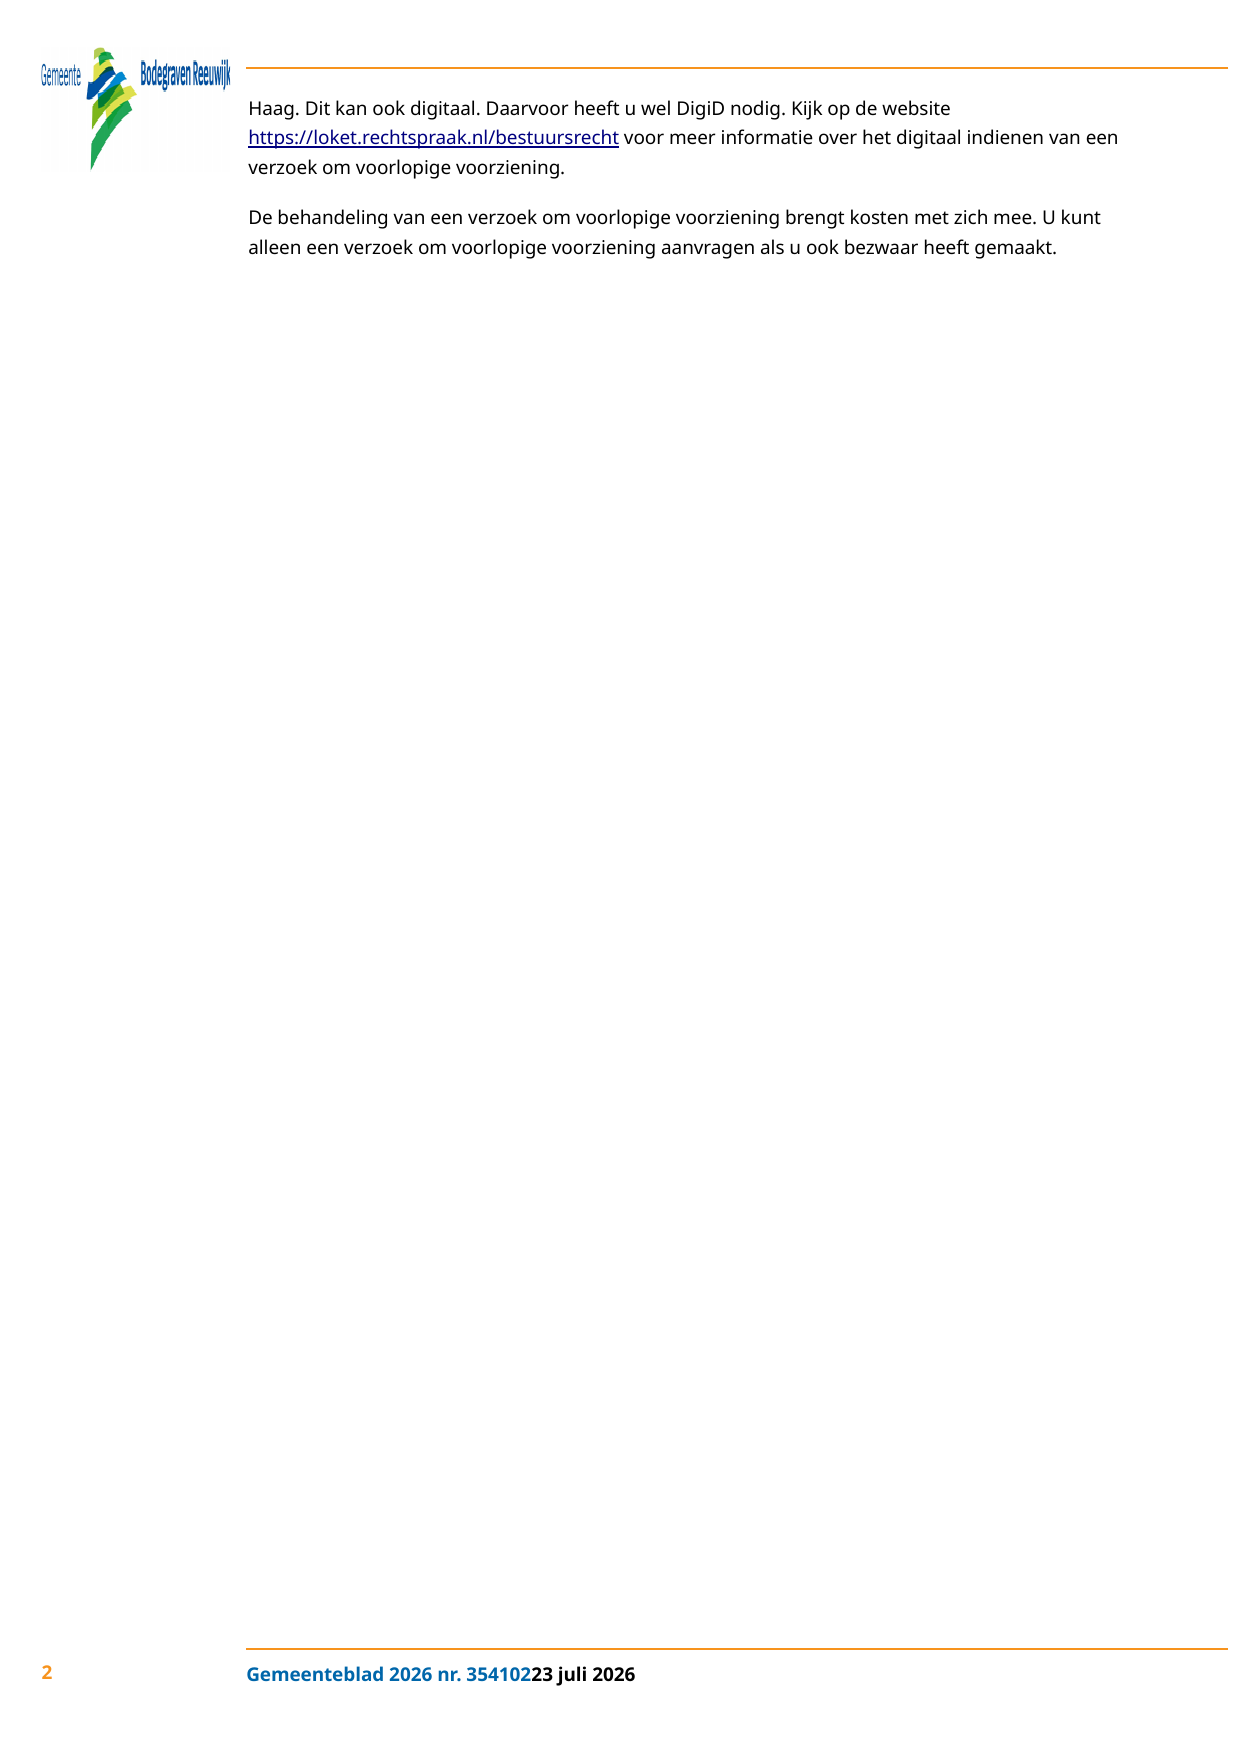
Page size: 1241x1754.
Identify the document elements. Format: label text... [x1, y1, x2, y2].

text Haag. Dit kan ook digitaal. Daarvoor heeft u wel DigiD nodig. Kijk op de website https://loket.rechtspraak.nl/bestuursrecht voor meer informatie over het digitaal indienen van een verzoek om voorlopige voorziening. [248, 95, 1152, 180]
text De behandeling van een verzoek om voorlopige voorziening brengt kosten met zich mee. U kunt alleen een verzoek om voorlopige voorziening aanvragen als u ook bezwaar heeft gemaakt. [248, 204, 1152, 260]
picture [41, 47, 231, 172]
